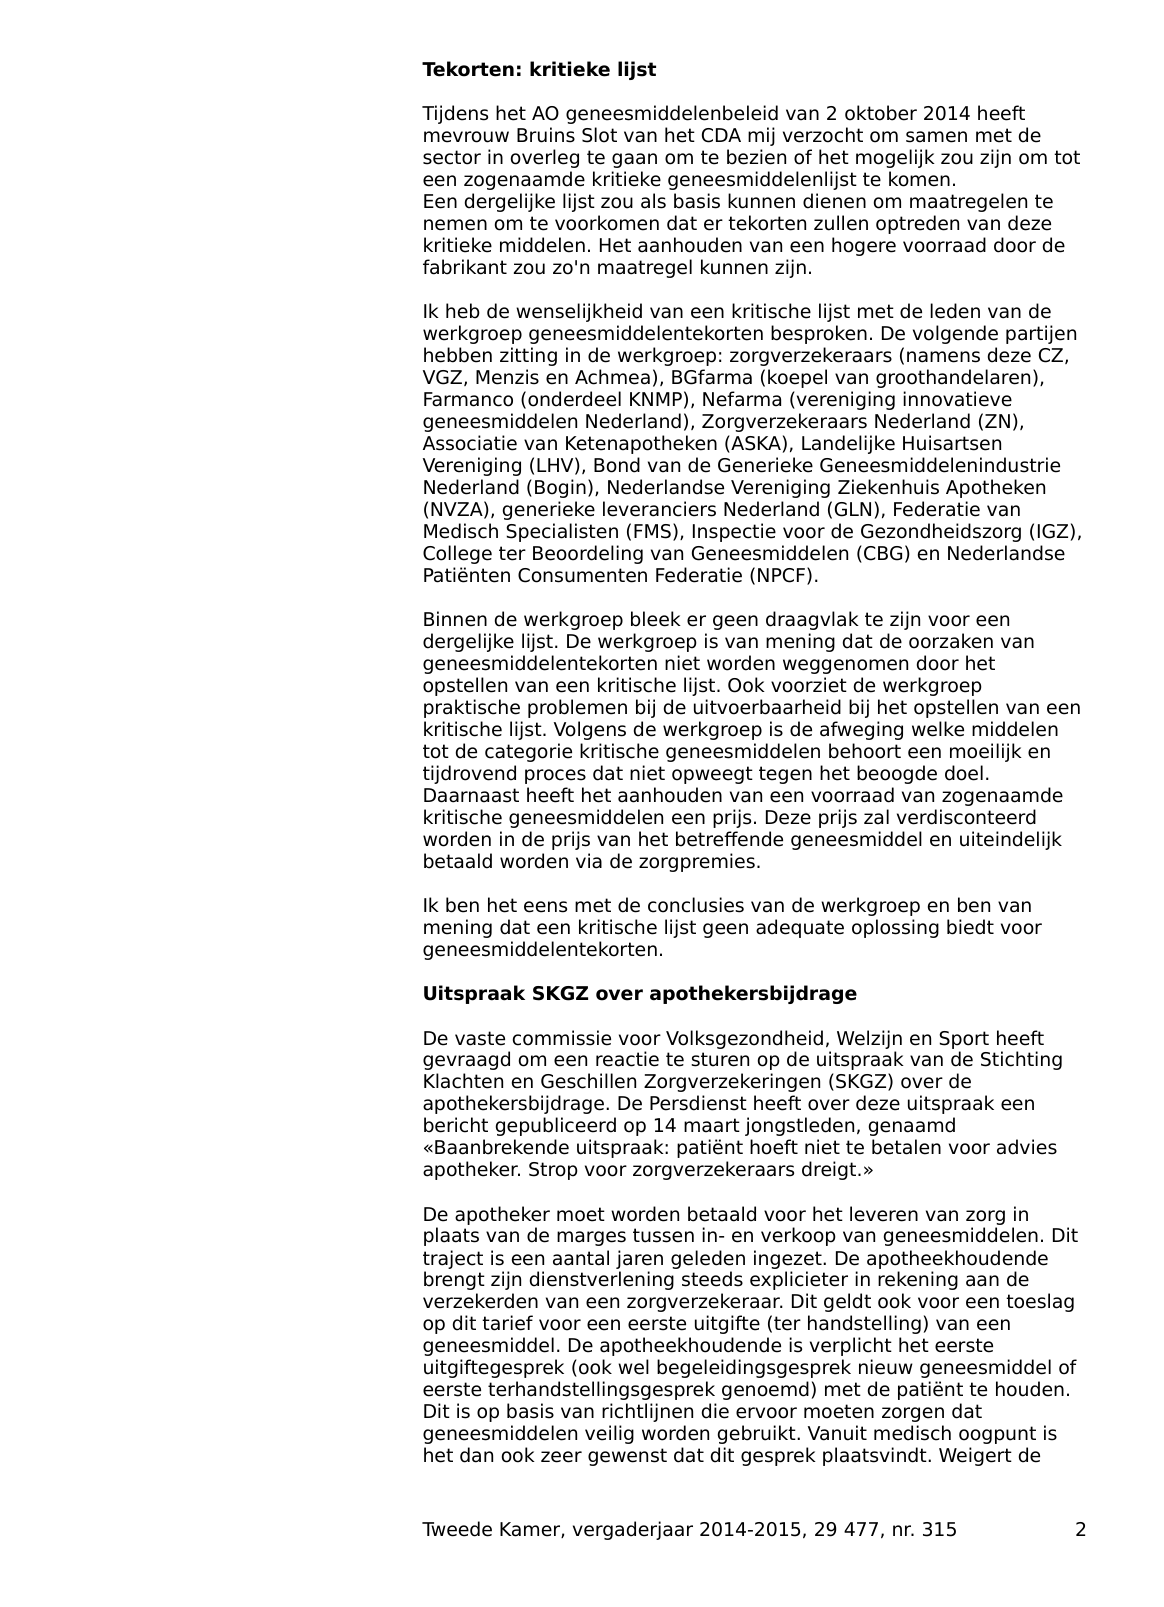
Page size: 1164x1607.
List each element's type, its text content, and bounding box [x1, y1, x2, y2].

text Een dergelijke lijst zou als basis kunnen dienen om maatregelen te nemen om te voorkomen dat er tekorten zullen optreden van deze kritieke middelen. Het aanhouden van een hogere voorraad door de fabrikant zou zo'n maatregel kunnen zijn. [422, 191, 1087, 279]
text Ik ben het eens met de conclusies van de werkgroep en ben van mening dat een kritische lijst geen adequate oplossing biedt voor geneesmiddelentekorten. [422, 895, 1087, 961]
text Ik heb de wenselijkheid van een kritische lijst met de leden van de werkgroep geneesmiddelentekorten besproken. De volgende partijen hebben zitting in de werkgroep: zorgverzekeraars (namens deze CZ, VGZ, Menzis en Achmea), BGfarma (koepel van groothandelaren), Farmanco (onderdeel KNMP), Nefarma (vereniging innovatieve geneesmiddelen Nederland), Zorgverzekeraars Nederland (ZN), Associatie van Ketenapotheken (ASKA), Landelijke Huisartsen Vereniging (LHV), Bond van de Generieke Geneesmiddelenindustrie Nederland (Bogin), Nederlandse Vereniging Ziekenhuis Apotheken (NVZA), generieke leveranciers Nederland (GLN), Federatie van Medisch Specialisten (FMS), Inspectie voor de Gezondheidszorg (IGZ), College ter Beoordeling van Geneesmiddelen (CBG) en Nederlandse Patiënten Consumenten Federatie (NPCF). [422, 301, 1087, 587]
text De apotheker moet worden betaald voor het leveren van zorg in plaats van de marges tussen in- en verkoop van geneesmiddelen. Dit traject is een aantal jaren geleden ingezet. De apotheekhoudende brengt zijn dienstverlening steeds explicieter in rekening aan de verzekerden van een zorgverzekeraar. Dit geldt ook voor een toeslag op dit tarief voor een eerste uitgifte (ter handstelling) van een geneesmiddel. De apotheekhoudende is verplicht het eerste uitgiftegesprek (ook wel begeleidingsgesprek nieuw geneesmiddel of eerste terhandstellingsgesprek genoemd) met de patiënt te houden. Dit is op basis van richtlijnen die ervoor moeten zorgen dat geneesmiddelen veilig worden gebruikt. Vanuit medisch oogpunt is het dan ook zeer gewenst dat dit gesprek plaatsvindt. Weigert de [422, 1203, 1087, 1467]
text Tijdens het AO geneesmiddelenbeleid van 2 oktober 2014 heeft mevrouw Bruins Slot van het CDA mij verzocht om samen met de sector in overleg te gaan om te bezien of het mogelijk zou zijn om tot een zogenaamde kritieke geneesmiddelenlijst te komen. [422, 103, 1087, 191]
subtitle Uitspraak SKGZ over apothekersbijdrage [422, 983, 1087, 1005]
text De vaste commissie voor Volksgezondheid, Welzijn en Sport heeft gevraagd om een reactie te sturen op de uitspraak van de Stichting Klachten en Geschillen Zorgverzekeringen (SKGZ) over de apothekersbijdrage. De Persdienst heeft over deze uitspraak een bericht gepubliceerd op 14 maart jongstleden, genaamd «Baanbrekende uitspraak: patiënt hoeft niet te betalen voor advies apotheker. Strop voor zorgverzekeraars dreigt.» [422, 1027, 1087, 1181]
text Binnen de werkgroep bleek er geen draagvlak te zijn voor een dergelijke lijst. De werkgroep is van mening dat de oorzaken van geneesmiddelentekorten niet worden weggenomen door het opstellen van een kritische lijst. Ook voorziet de werkgroep praktische problemen bij de uitvoerbaarheid bij het opstellen van een kritische lijst. Volgens de werkgroep is de afweging welke middelen tot de categorie kritische geneesmiddelen behoort een moeilijk en tijdrovend proces dat niet opweegt tegen het beoogde doel. Daarnaast heeft het aanhouden van een voorraad van zogenaamde kritische geneesmiddelen een prijs. Deze prijs zal verdisconteerd worden in de prijs van het betreffende geneesmiddel en uiteindelijk betaald worden via de zorgpremies. [422, 609, 1087, 873]
subtitle Tekorten: kritieke lijst [422, 59, 1087, 81]
